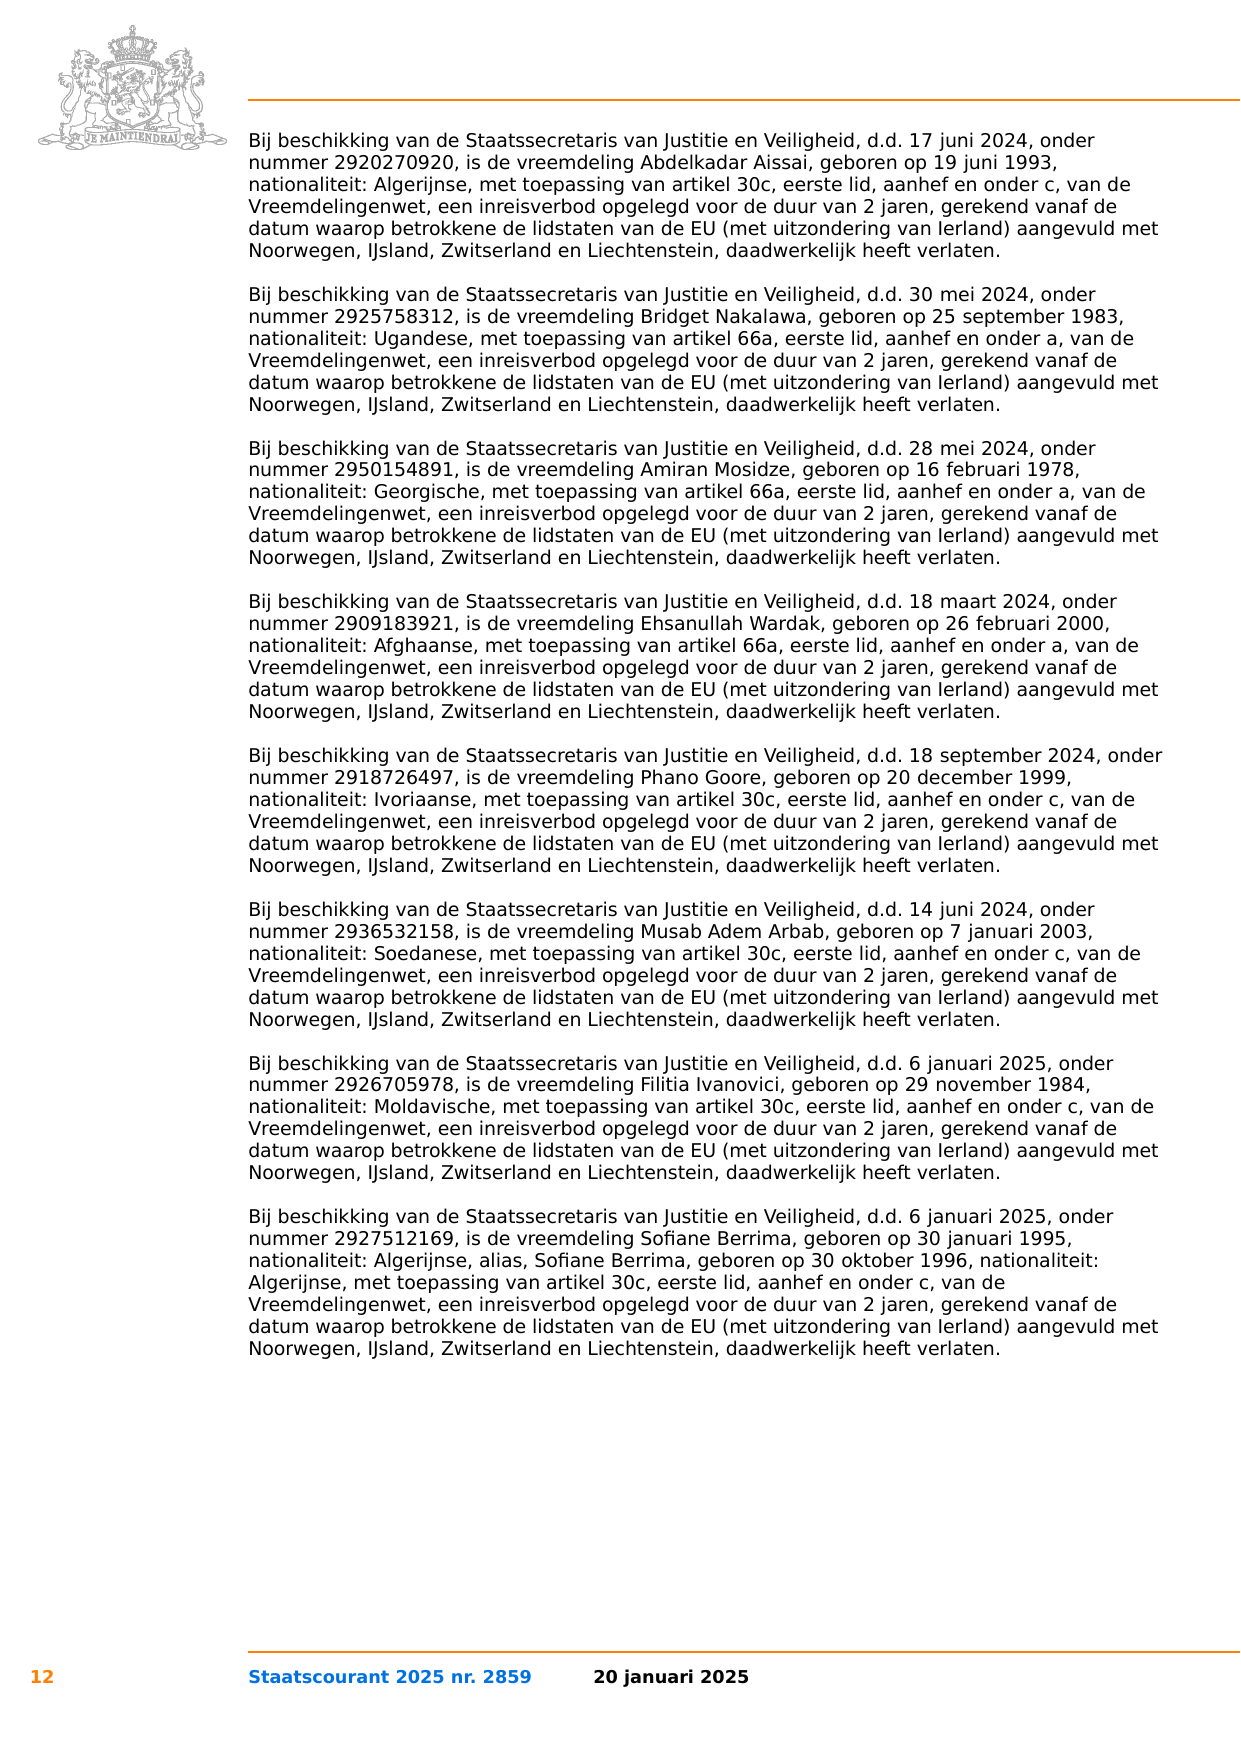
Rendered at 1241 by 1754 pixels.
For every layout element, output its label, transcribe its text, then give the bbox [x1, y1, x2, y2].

text Bij beschikking van de Staatssecretaris van Justitie en Veiligheid, d.d. 6 januari 2025, onder nummer 2926705978, is de vreemdeling Filitia Ivanovici, geboren op 29 november 1984, nationaliteit: Moldavische, met toepassing van artikel 30c, eerste lid, aanhef en onder c, van de Vreemdelingenwet, een inreisverbod opgelegd voor de duur van 2 jaren, gerekend vanaf de datum waarop betrokkene de lidstaten van de EU (met uitzondering van Ierland) aangevuld met Noorwegen, IJsland, Zwitserland en Liechtenstein, daadwerkelijk heeft verlaten. [248, 1052, 1163, 1184]
text Bij beschikking van de Staatssecretaris van Justitie en Veiligheid, d.d. 18 maart 2024, onder nummer 2909183921, is de vreemdeling Ehsanullah Wardak, geboren op 26 februari 2000, nationaliteit: Afghaanse, met toepassing van artikel 66a, eerste lid, aanhef en onder a, van de Vreemdelingenwet, een inreisverbod opgelegd voor de duur van 2 jaren, gerekend vanaf de datum waarop betrokkene de lidstaten van de EU (met uitzondering van Ierland) aangevuld met Noorwegen, IJsland, Zwitserland en Liechtenstein, daadwerkelijk heeft verlaten. [248, 591, 1163, 723]
text Bij beschikking van de Staatssecretaris van Justitie en Veiligheid, d.d. 14 juni 2024, onder nummer 2936532158, is de vreemdeling Musab Adem Arbab, geboren op 7 januari 2003, nationaliteit: Soedanese, met toepassing van artikel 30c, eerste lid, aanhef en onder c, van de Vreemdelingenwet, een inreisverbod opgelegd voor de duur van 2 jaren, gerekend vanaf de datum waarop betrokkene de lidstaten van de EU (met uitzondering van Ierland) aangevuld met Noorwegen, IJsland, Zwitserland en Liechtenstein, daadwerkelijk heeft verlaten. [248, 899, 1163, 1031]
text Bij beschikking van de Staatssecretaris van Justitie en Veiligheid, d.d. 6 januari 2025, onder nummer 2927512169, is de vreemdeling Sofiane Berrima, geboren op 30 januari 1995, nationaliteit: Algerijnse, alias, Sofiane Berrima, geboren op 30 oktober 1996, nationaliteit: Algerijnse, met toepassing van artikel 30c, eerste lid, aanhef en onder c, van de Vreemdelingenwet, een inreisverbod opgelegd voor de duur van 2 jaren, gerekend vanaf de datum waarop betrokkene de lidstaten van de EU (met uitzondering van Ierland) aangevuld met Noorwegen, IJsland, Zwitserland en Liechtenstein, daadwerkelijk heeft verlaten. [248, 1206, 1163, 1360]
text Bij beschikking van de Staatssecretaris van Justitie en Veiligheid, d.d. 17 juni 2024, onder nummer 2920270920, is de vreemdeling Abdelkadar Aissai, geboren op 19 juni 1993, nationaliteit: Algerijnse, met toepassing van artikel 30c, eerste lid, aanhef en onder c, van de Vreemdelingenwet, een inreisverbod opgelegd voor de duur van 2 jaren, gerekend vanaf de datum waarop betrokkene de lidstaten van de EU (met uitzondering van Ierland) aangevuld met Noorwegen, IJsland, Zwitserland en Liechtenstein, daadwerkelijk heeft verlaten. [248, 130, 1163, 262]
text Bij beschikking van de Staatssecretaris van Justitie en Veiligheid, d.d. 18 september 2024, onder nummer 2918726497, is de vreemdeling Phano Goore, geboren op 20 december 1999, nationaliteit: Ivoriaanse, met toepassing van artikel 30c, eerste lid, aanhef en onder c, van de Vreemdelingenwet, een inreisverbod opgelegd voor de duur van 2 jaren, gerekend vanaf de datum waarop betrokkene de lidstaten van de EU (met uitzondering van Ierland) aangevuld met Noorwegen, IJsland, Zwitserland en Liechtenstein, daadwerkelijk heeft verlaten. [248, 745, 1163, 877]
picture [38, 25, 227, 150]
text Bij beschikking van de Staatssecretaris van Justitie en Veiligheid, d.d. 28 mei 2024, onder nummer 2950154891, is de vreemdeling Amiran Mosidze, geboren op 16 februari 1978, nationaliteit: Georgische, met toepassing van artikel 66a, eerste lid, aanhef en onder a, van de Vreemdelingenwet, een inreisverbod opgelegd voor de duur van 2 jaren, gerekend vanaf de datum waarop betrokkene de lidstaten van de EU (met uitzondering van Ierland) aangevuld met Noorwegen, IJsland, Zwitserland en Liechtenstein, daadwerkelijk heeft verlaten. [248, 437, 1163, 569]
text Bij beschikking van de Staatssecretaris van Justitie en Veiligheid, d.d. 30 mei 2024, onder nummer 2925758312, is de vreemdeling Bridget Nakalawa, geboren op 25 september 1983, nationaliteit: Ugandese, met toepassing van artikel 66a, eerste lid, aanhef en onder a, van de Vreemdelingenwet, een inreisverbod opgelegd voor de duur van 2 jaren, gerekend vanaf de datum waarop betrokkene de lidstaten van de EU (met uitzondering van Ierland) aangevuld met Noorwegen, IJsland, Zwitserland en Liechtenstein, daadwerkelijk heeft verlaten. [248, 284, 1163, 416]
